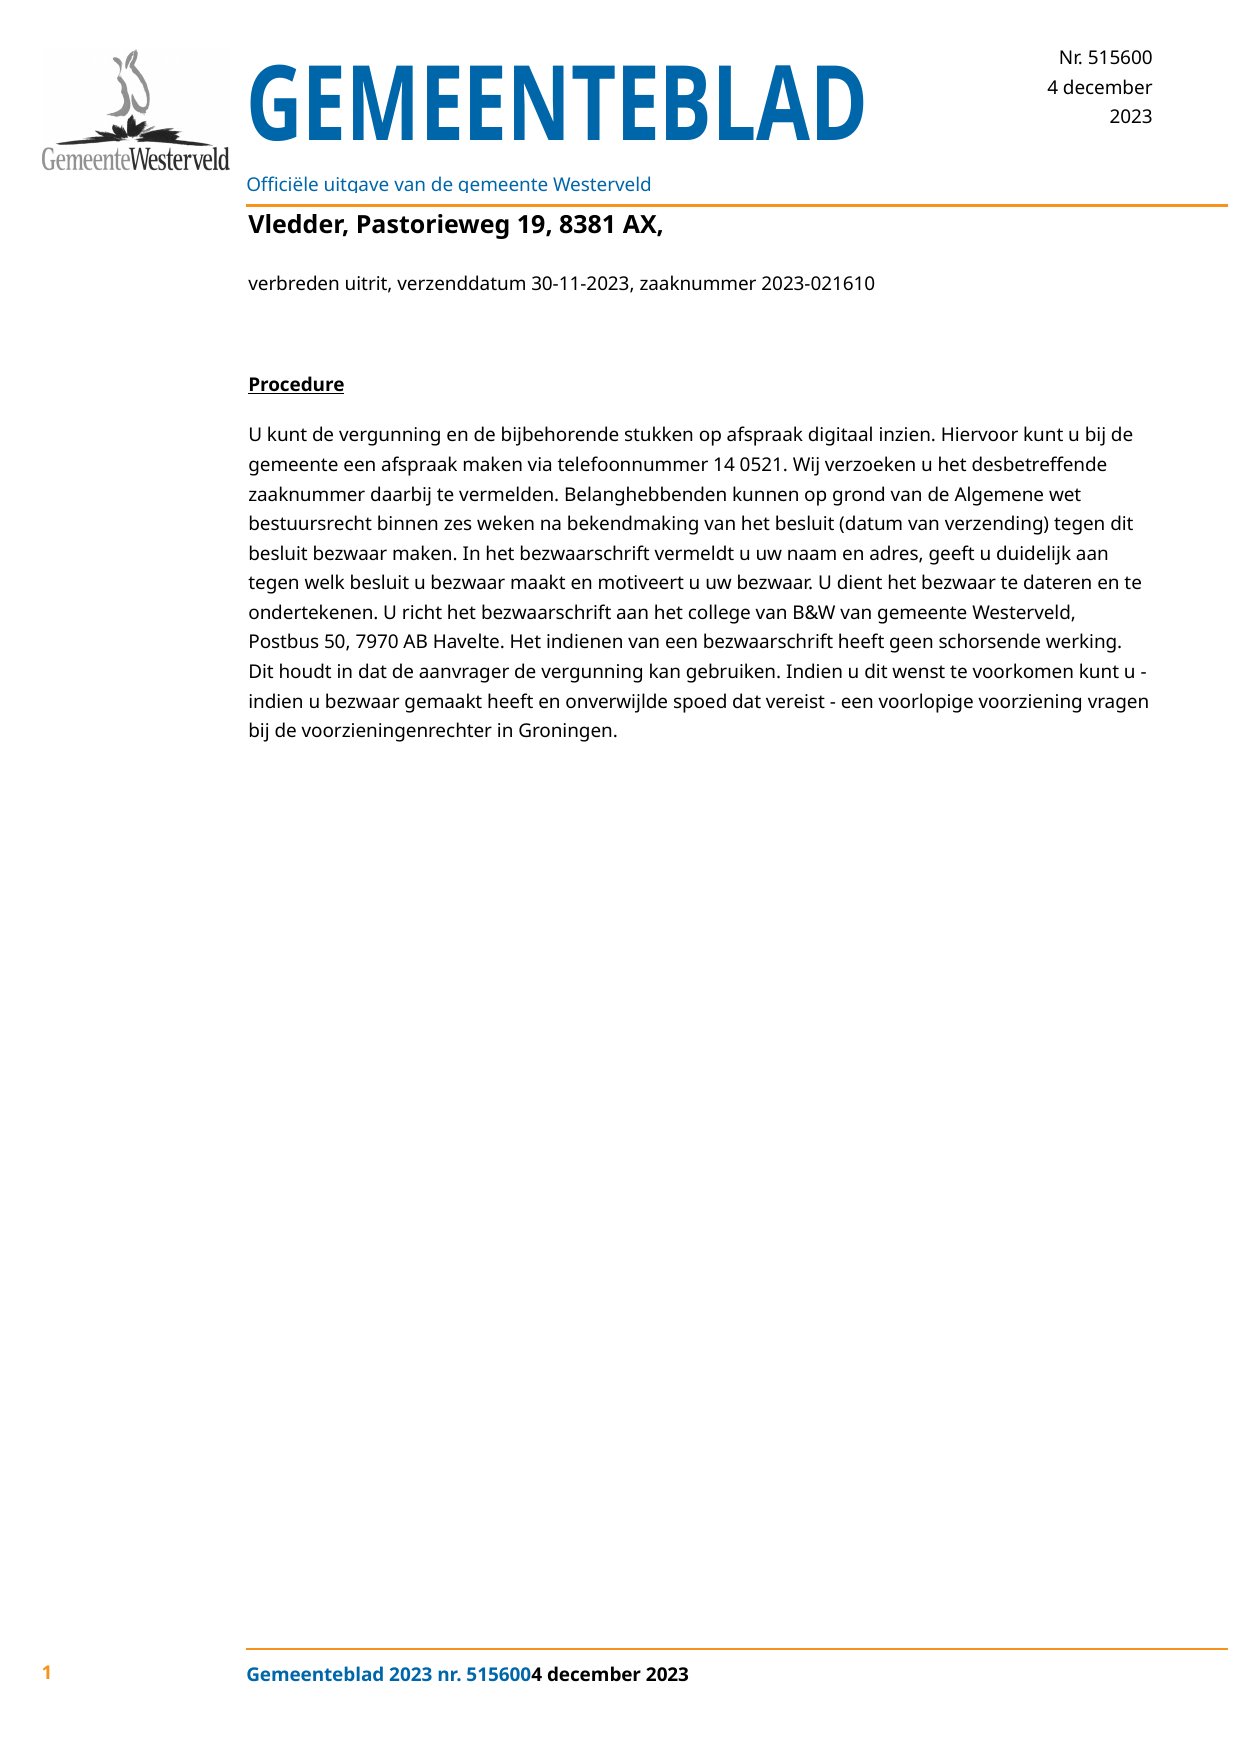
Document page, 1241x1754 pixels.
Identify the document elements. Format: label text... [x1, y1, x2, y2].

text verbreden uitrit, verzenddatum 30-11-2023, zaaknummer 2023-021610 [248, 270, 1152, 296]
text Procedure [248, 371, 1152, 397]
picture [41, 47, 231, 172]
text Vledder, Pastorieweg 19, 8381 AX, [248, 207, 1152, 241]
text U kunt de vergunning en de bijbehorende stukken op afspraak digitaal inzien. Hiervoor kunt u bij de gemeente een afspraak maken via telefoonnummer 14 0521. Wij verzoeken u het desbetreffende zaaknummer daarbij te vermelden. Belanghebbenden kunnen op grond van de Algemene wet bestuursrecht binnen zes weken na bekendmaking van het besluit (datum van verzending) tegen dit besluit bezwaar maken. In het bezwaarschrift vermeldt u uw naam en adres, geeft u duidelijk aan tegen welk besluit u bezwaar maakt en motiveert u uw bezwaar. U dient het bezwaar te dateren en te ondertekenen. U richt het bezwaarschrift aan het college van B&W van gemeente Westerveld, Postbus 50, 7970 AB Havelte. Het indienen van een bezwaarschrift heeft geen schorsende werking. Dit houdt in dat de aanvrager de vergunning kan gebruiken. Indien u dit wenst te voorkomen kunt u - indien u bezwaar gemaakt heeft en onverwijlde spoed dat vereist - een voorlopige voorziening vragen bij de voorzieningenrechter in Groningen. [248, 422, 1152, 743]
